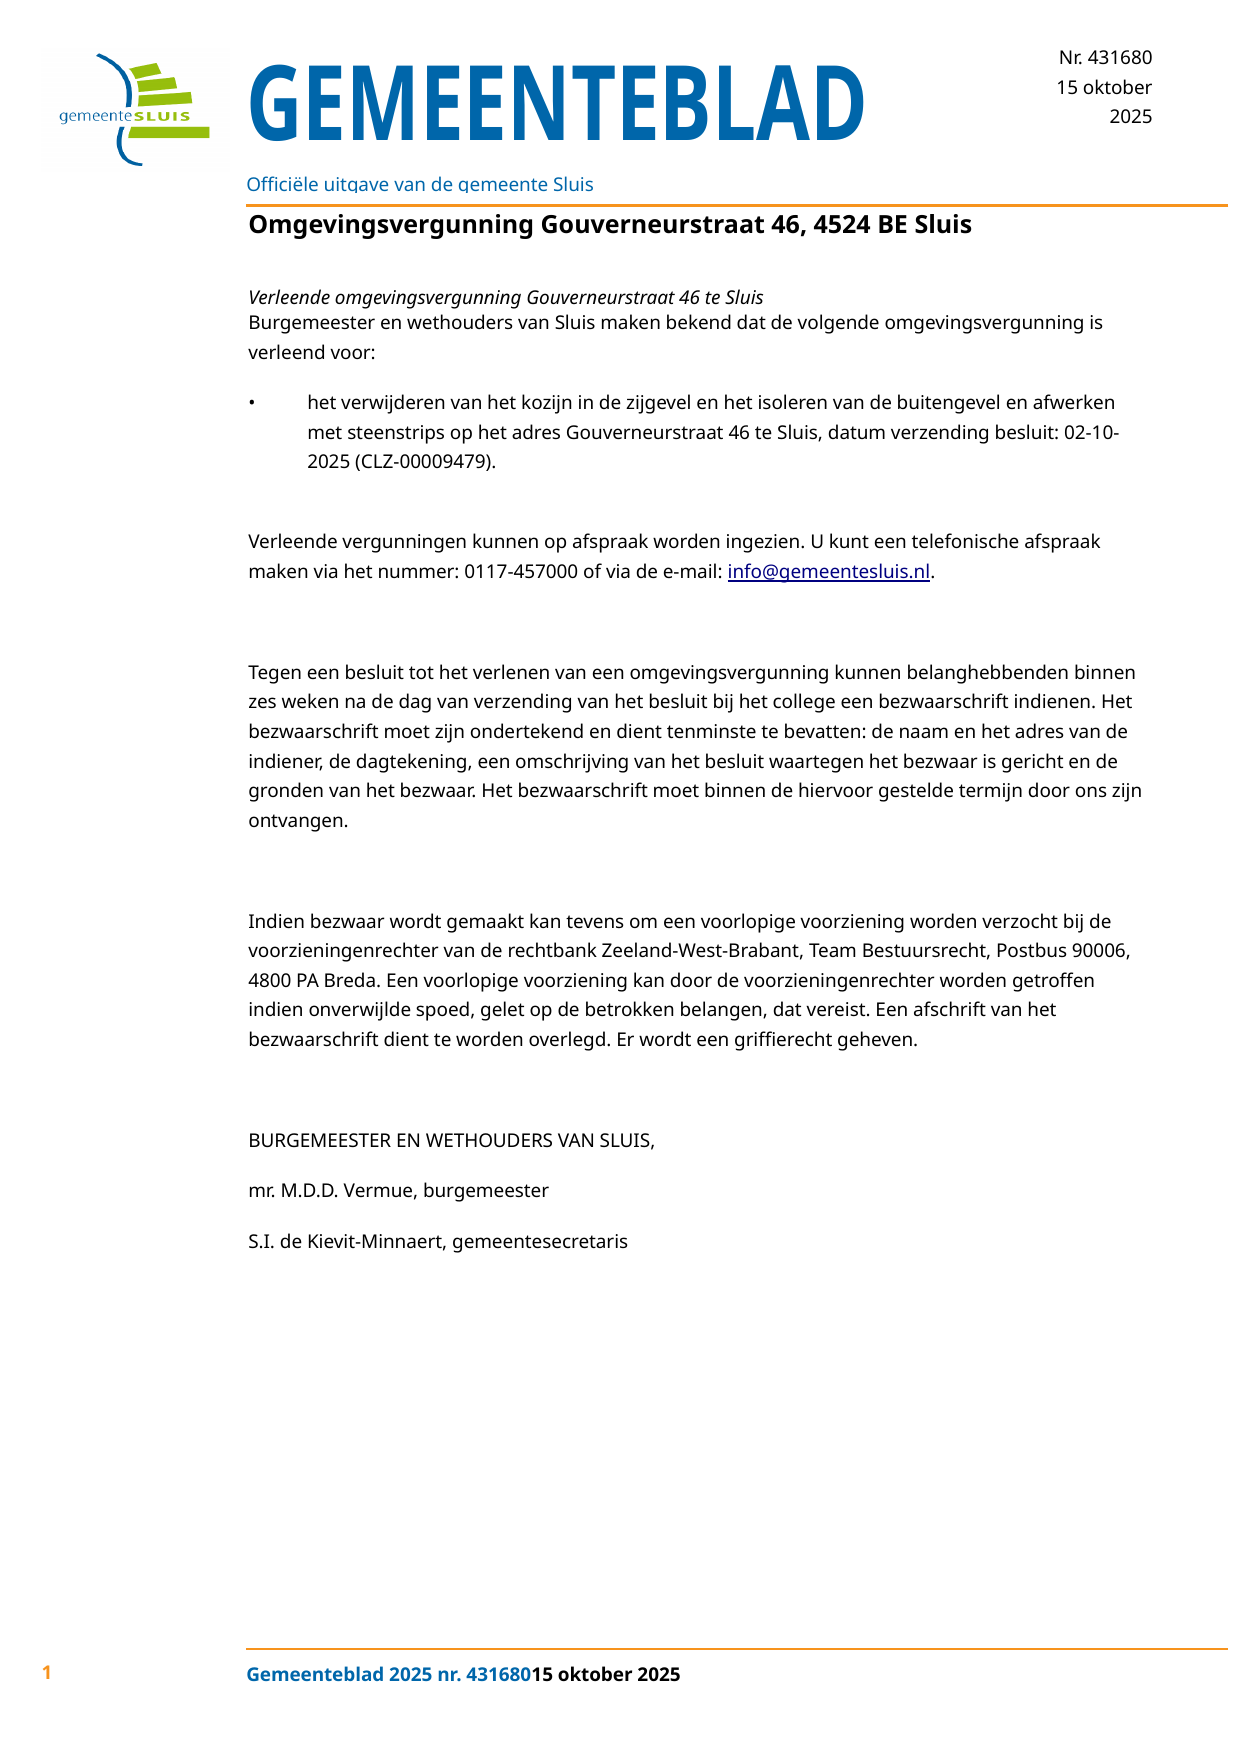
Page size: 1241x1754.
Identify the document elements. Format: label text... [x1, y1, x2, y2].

list het verwijderen van het kozijn in de zijgevel en het isoleren van de buitengevel en afwerken met steenstrips op het adres Gouverneurstraat 46 te Sluis, datum verzending besluit: 02-10-2025 (CLZ-00009479). [248, 389, 1152, 474]
text S.I. de Kievit-Minnaert, gemeentesecretaris [248, 1228, 1152, 1254]
text Burgemeester en wethouders van Sluis maken bekend dat de volgende omgevingsvergunning is verleend voor: [248, 309, 1152, 365]
text Verleende vergunningen kunnen op afspraak worden ingezien. U kunt een telefonische afspraak maken via het nummer: 0117-457000 of via de e-mail: info@gemeentesluis.nl. [248, 529, 1152, 584]
text Verleende omgevingsvergunning Gouverneurstraat 46 te Sluis [248, 284, 1152, 309]
text BURGEMEESTER EN WETHOUDERS VAN SLUIS, [248, 1127, 1152, 1153]
text Omgevingsvergunning Gouverneurstraat 46, 4524 BE Sluis [248, 207, 1152, 241]
picture [41, 47, 231, 172]
text Indien bezwaar wordt gemaakt kan tevens om een voorlopige voorziening worden verzocht bij de voorzieningenrechter van de rechtbank Zeeland-West-Brabant, Team Bestuursrecht, Postbus 90006, 4800 PA Breda. Een voorlopige voorziening kan door de voorzieningenrechter worden getroffen indien onverwijlde spoed, gelet op de betrokken belangen, dat vereist. Een afschrift van het bezwaarschrift dient te worden overlegd. Er wordt een griffierecht geheven. [248, 908, 1152, 1052]
text Tegen een besluit tot het verlenen van een omgevingsvergunning kunnen belanghebbenden binnen zes weken na de dag van verzending van het besluit bij het college een bezwaarschrift indienen. Het bezwaarschrift moet zijn ondertekend en dient tenminste te bevatten: de naam en het adres van de indiener, de dagtekening, een omschrijving van het besluit waartegen het bezwaar is gericht en de gronden van het bezwaar. Het bezwaarschrift moet binnen de hiervoor gestelde termijn door ons zijn ontvangen. [248, 659, 1152, 833]
text mr. M.D.D. Vermue, burgemeester [248, 1177, 1152, 1203]
